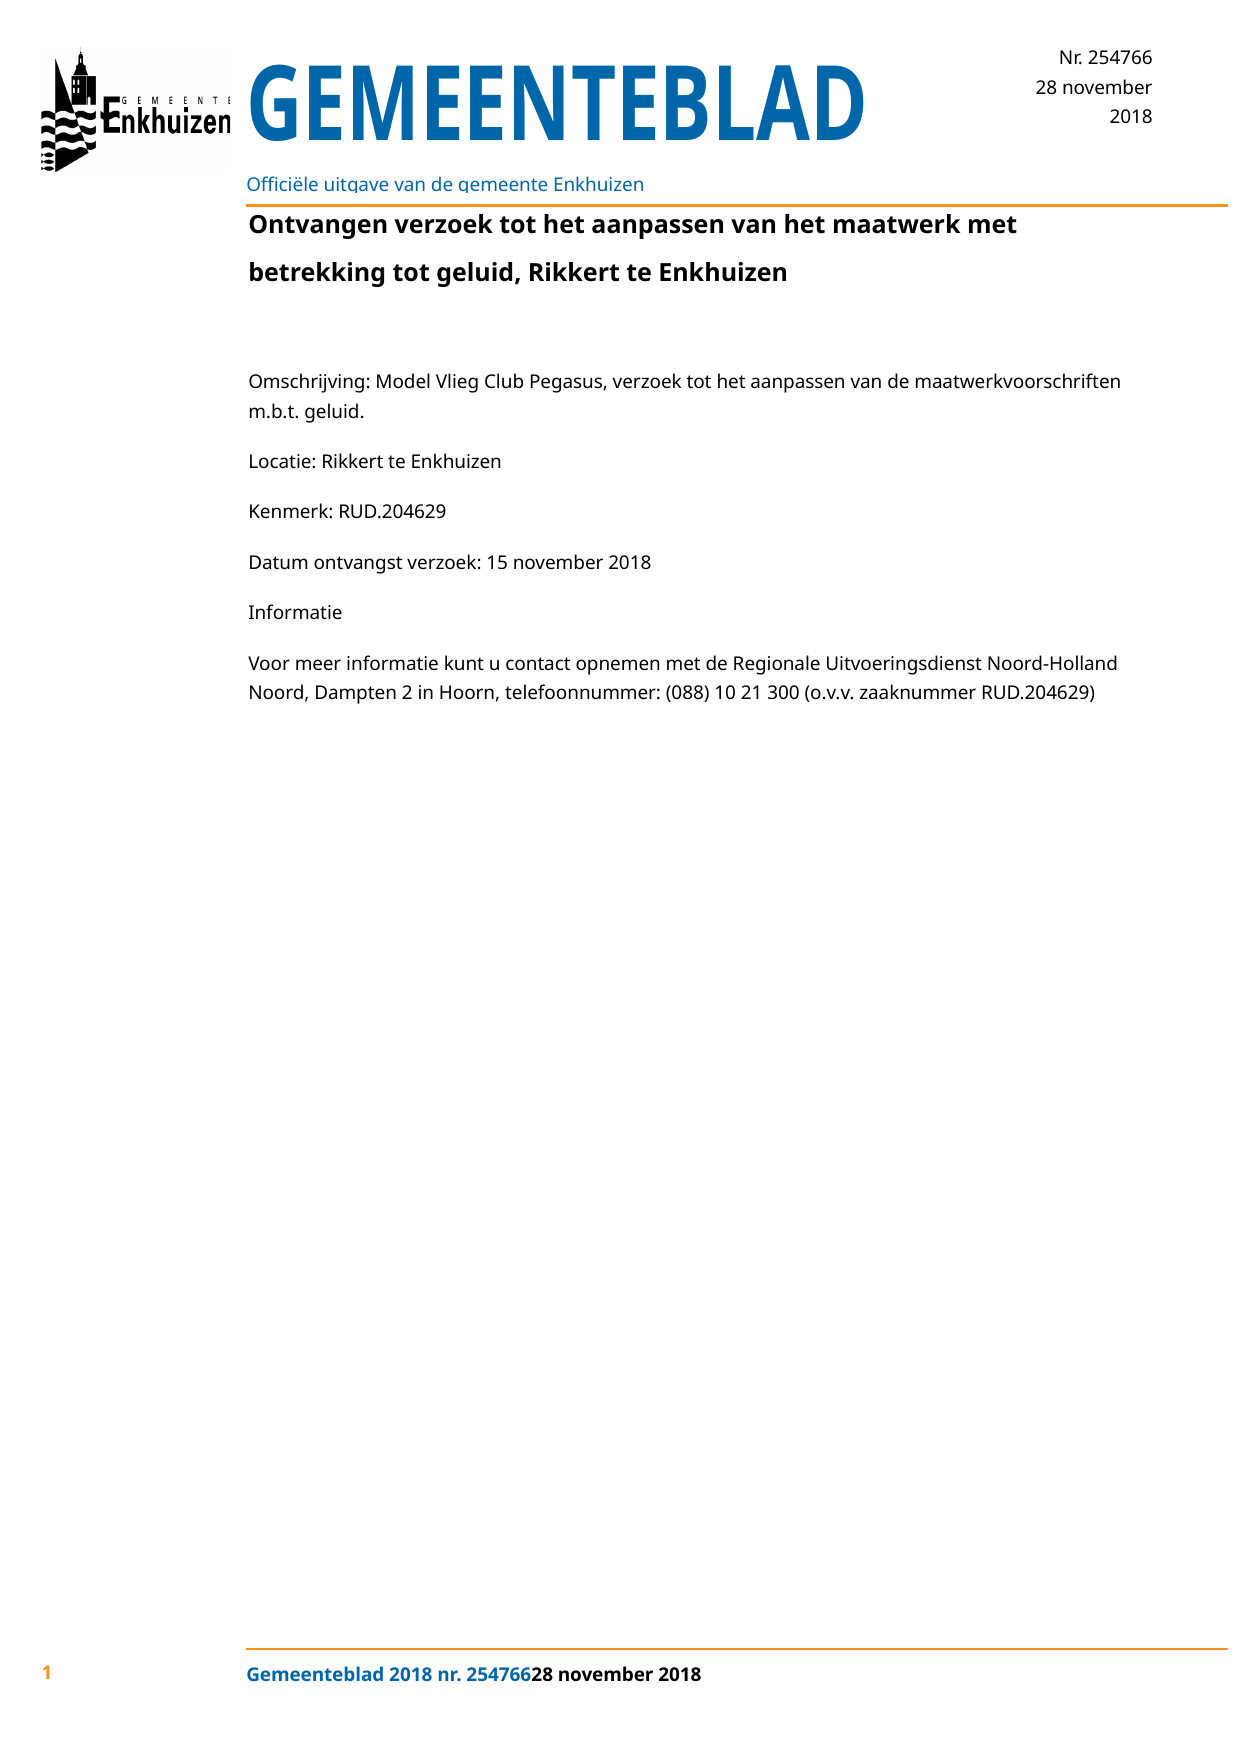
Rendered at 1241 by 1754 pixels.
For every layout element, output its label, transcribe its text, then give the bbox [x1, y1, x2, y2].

picture [41, 47, 231, 172]
text Kenmerk: RUD.204629 [248, 499, 1152, 524]
text Informatie [248, 599, 1152, 625]
text Omschrijving: Model Vlieg Club Pegasus, verzoek tot het aanpassen van de maatwerkvoorschriften m.b.t. geluid. [248, 368, 1152, 424]
text Ontvangen verzoek tot het aanpassen van het maatwerk met betrekking tot geluid, Rikkert te Enkhuizen [248, 207, 1152, 288]
text Datum ontvangst verzoek: 15 november 2018 [248, 549, 1152, 575]
text Locatie: Rikkert te Enkhuizen [248, 448, 1152, 474]
text Voor meer informatie kunt u contact opnemen met de Regionale Uitvoeringsdienst Noord-Holland Noord, Dampten 2 in Hoorn, telefoonnummer: (088) 10 21 300 (o.v.v. zaaknummer RUD.204629) [248, 650, 1152, 705]
